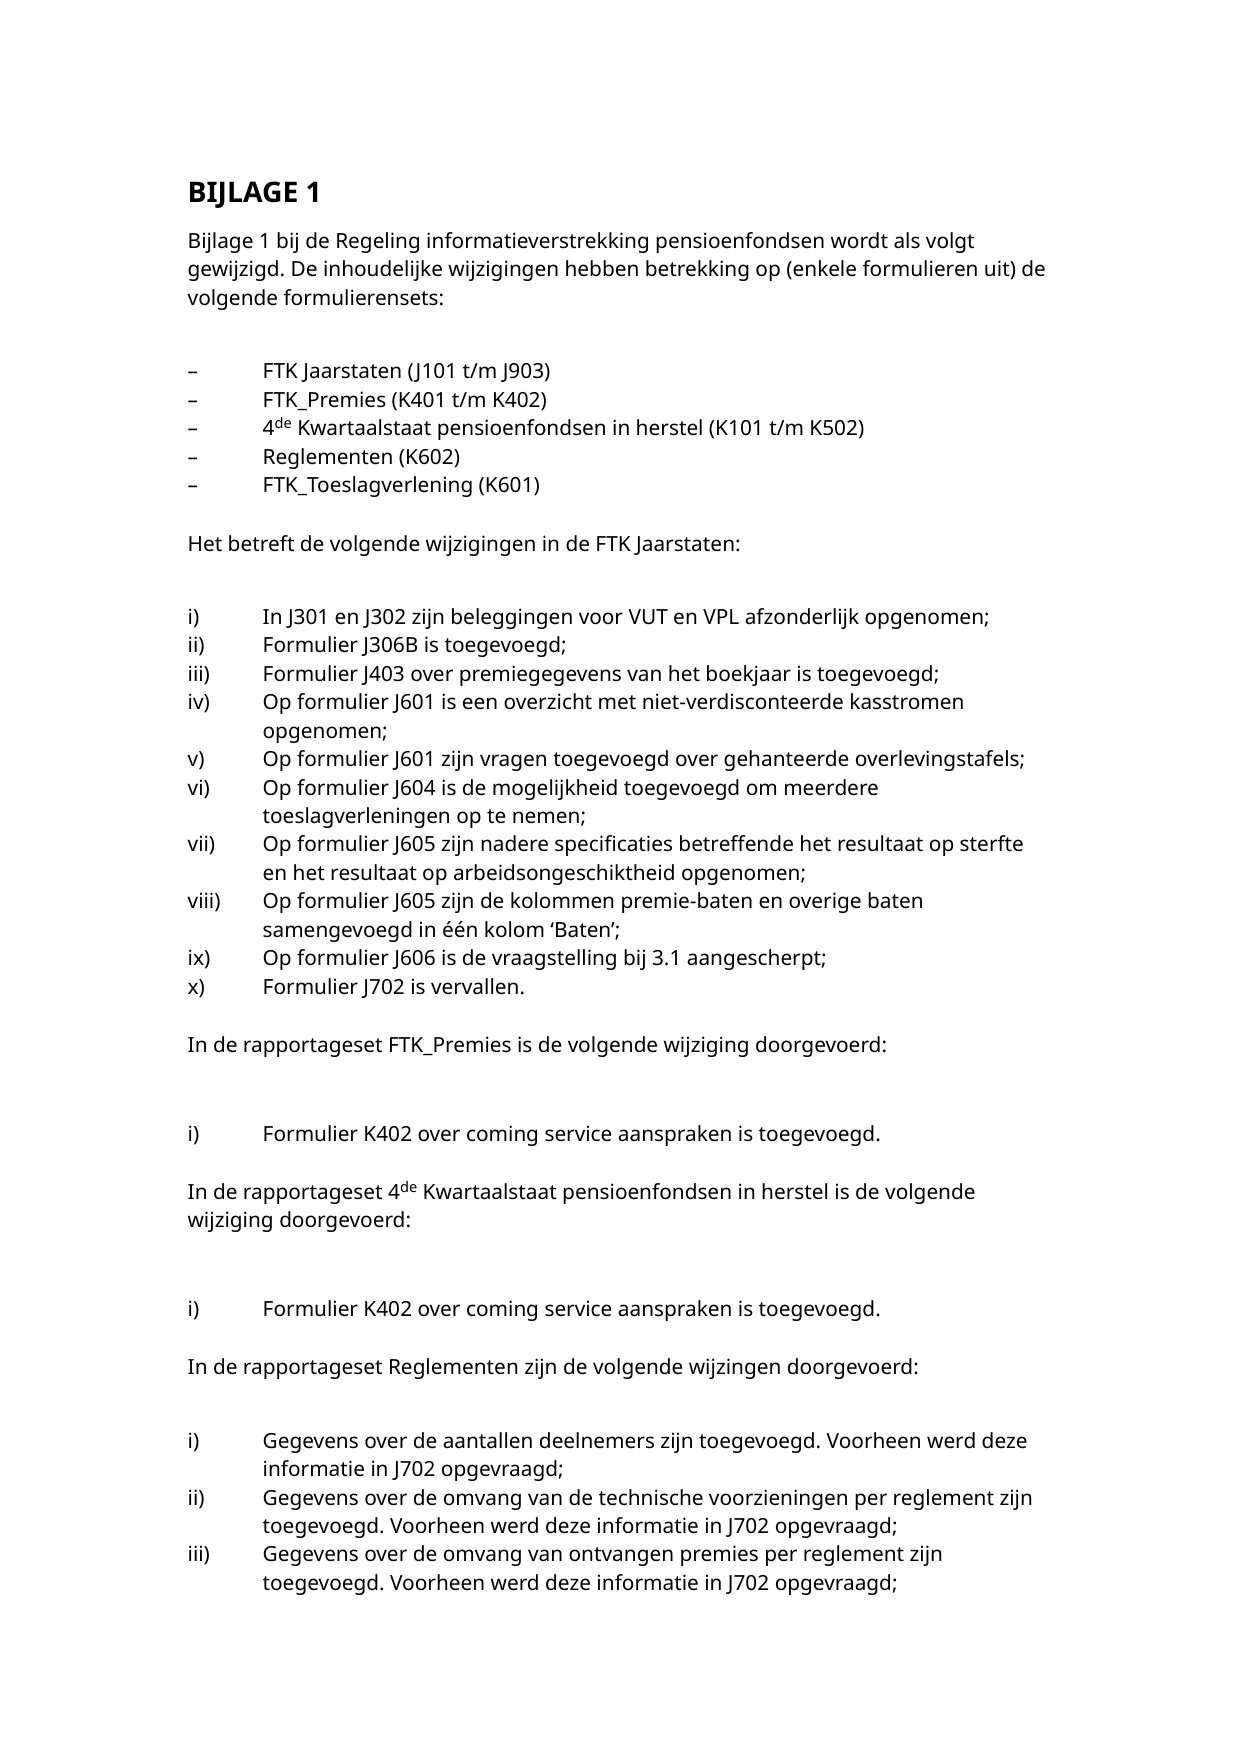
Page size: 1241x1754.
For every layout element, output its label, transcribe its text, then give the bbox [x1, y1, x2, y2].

list Gegevens over de omvang van ontvangen premies per reglement zijn toegevoegd. Voorheen werd deze informatie in J702 opgevraagd; [187, 1539, 1053, 1596]
list FTK_Toeslagverlening (K601) [187, 470, 1053, 499]
list Formulier J702 is vervallen. [187, 972, 1053, 1000]
text Bijlage 1 bij de Regeling informatieverstrekking pensioenfondsen wordt als volgt gewijzigd. De inhoudelijke wijzigingen hebben betrekking op (enkele formulieren uit) de volgende formulierensets: [187, 226, 1053, 311]
list In J301 en J302 zijn beleggingen voor VUT en VPL afzonderlijk opgenomen; [187, 602, 1053, 631]
list Op formulier J604 is de mogelijkheid toegevoegd om meerdere toeslagverleningen op te nemen; [187, 773, 1053, 829]
list Op formulier J601 is een overzicht met niet-verdisconteerde kasstromen opgenomen; [187, 687, 1053, 744]
text In de rapportageset FTK_Premies is de volgende wijziging doorgevoerd: [187, 1030, 1053, 1059]
list Formulier J306B is toegevoegd; [187, 631, 1053, 659]
list FTK_Premies (K401 t/m K402) [187, 385, 1053, 413]
list Formulier K402 over coming service aanspraken is toegevoegd. [187, 1119, 1053, 1147]
list Reglementen (K602) [187, 442, 1053, 470]
text Het betreft de volgende wijzigingen in de FTK Jaarstaten: [187, 529, 1053, 557]
list Op formulier J605 zijn de kolommen premie-baten en overige baten samengevoegd in één kolom ‘Baten’; [187, 886, 1053, 943]
text In de rapportageset 4de Kwartaalstaat pensioenfondsen in herstel is de volgende wijziging doorgevoerd: [187, 1177, 1053, 1234]
list Op formulier J606 is de vraagstelling bij 3.1 aangescherpt; [187, 943, 1053, 972]
list Op formulier J605 zijn nadere specificaties betreffende het resultaat op sterfte en het resultaat op arbeidsongeschiktheid opgenomen; [187, 829, 1053, 886]
list Op formulier J601 zijn vragen toegevoegd over gehanteerde overlevingstafels; [187, 744, 1053, 773]
subtitle BIJLAGE 1 [187, 172, 1053, 211]
list Gegevens over de aantallen deelnemers zijn toegevoegd. Voorheen werd deze informatie in J702 opgevraagd; [187, 1426, 1053, 1483]
list FTK Jaarstaten (J101 t/m J903) [187, 356, 1053, 385]
list Formulier J403 over premiegegevens van het boekjaar is toegevoegd; [187, 659, 1053, 687]
text In de rapportageset Reglementen zijn de volgende wijzingen doorgevoerd: [187, 1352, 1053, 1381]
list 4de Kwartaalstaat pensioenfondsen in herstel (K101 t/m K502) [187, 413, 1053, 442]
list Formulier K402 over coming service aanspraken is toegevoegd. [187, 1294, 1053, 1322]
list Gegevens over de omvang van de technische voorzieningen per reglement zijn toegevoegd. Voorheen werd deze informatie in J702 opgevraagd; [187, 1483, 1053, 1539]
